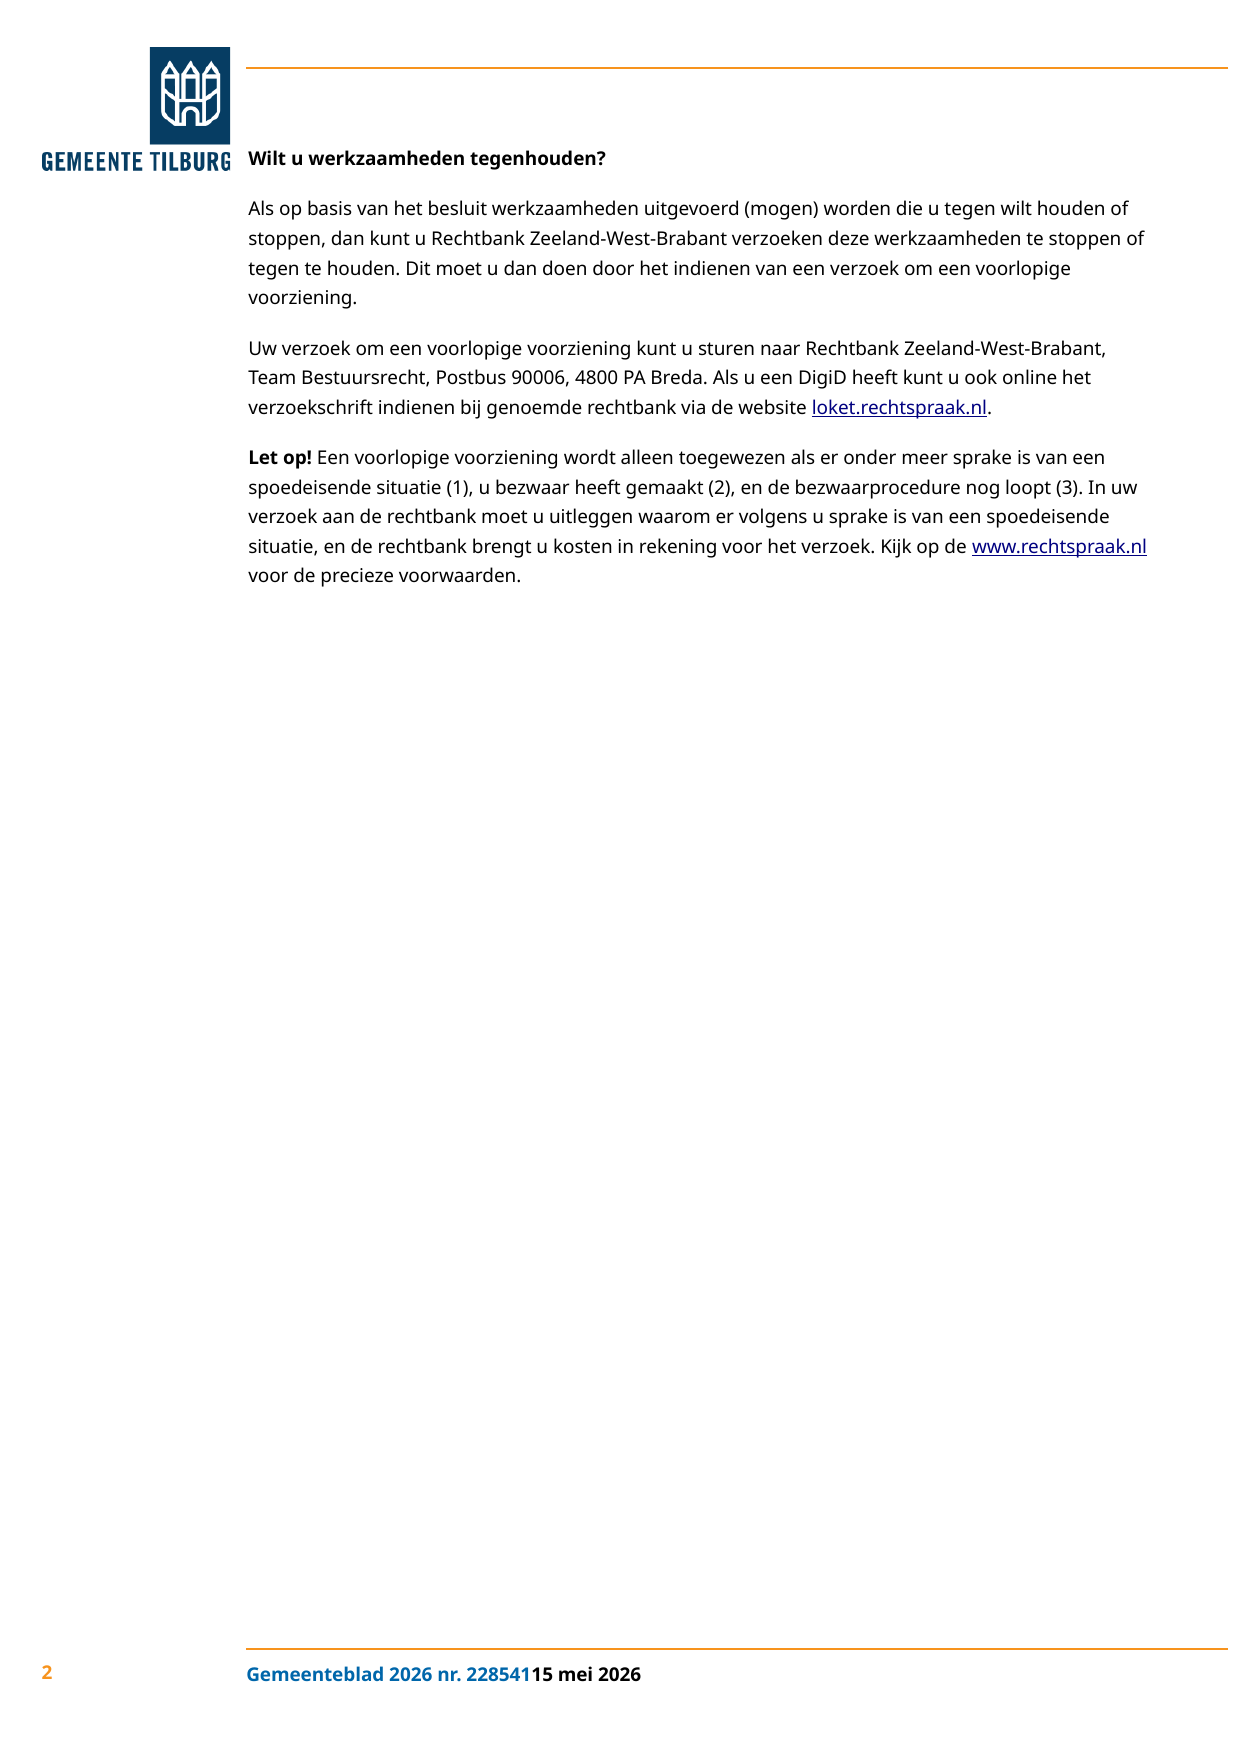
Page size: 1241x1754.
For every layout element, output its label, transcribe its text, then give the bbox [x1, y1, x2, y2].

text Uw verzoek om een voorlopige voorziening kunt u sturen naar Rechtbank Zeeland-West-Brabant, Team Bestuursrecht, Postbus 90006, 4800 PA Breda. Als u een DigiD heeft kunt u ook online het verzoekschrift indienen bij genoemde rechtbank via de website loket.rechtspraak.nl. [248, 335, 1152, 420]
picture [41, 47, 231, 172]
text Let op! Een voorlopige voorziening wordt alleen toegewezen als er onder meer sprake is van een spoedeisende situatie (1), u bezwaar heeft gemaakt (2), en de bezwaarprocedure nog loopt (3). In uw verzoek aan de rechtbank moet u uitleggen waarom er volgens u sprake is van een spoedeisende situatie, en de rechtbank brengt u kosten in rekening voor het verzoek. Kijk op de www.rechtspraak.nl voor de precieze voorwaarden. [248, 444, 1152, 588]
text Wilt u werkzaamheden tegenhouden? [248, 145, 1152, 171]
text Als op basis van het besluit werkzaamheden uitgevoerd (mogen) worden die u tegen wilt houden of stoppen, dan kunt u Rechtbank Zeeland-West-Brabant verzoeken deze werkzaamheden te stoppen of tegen te houden. Dit moet u dan doen door het indienen van een verzoek om een voorlopige voorziening. [248, 196, 1152, 310]
